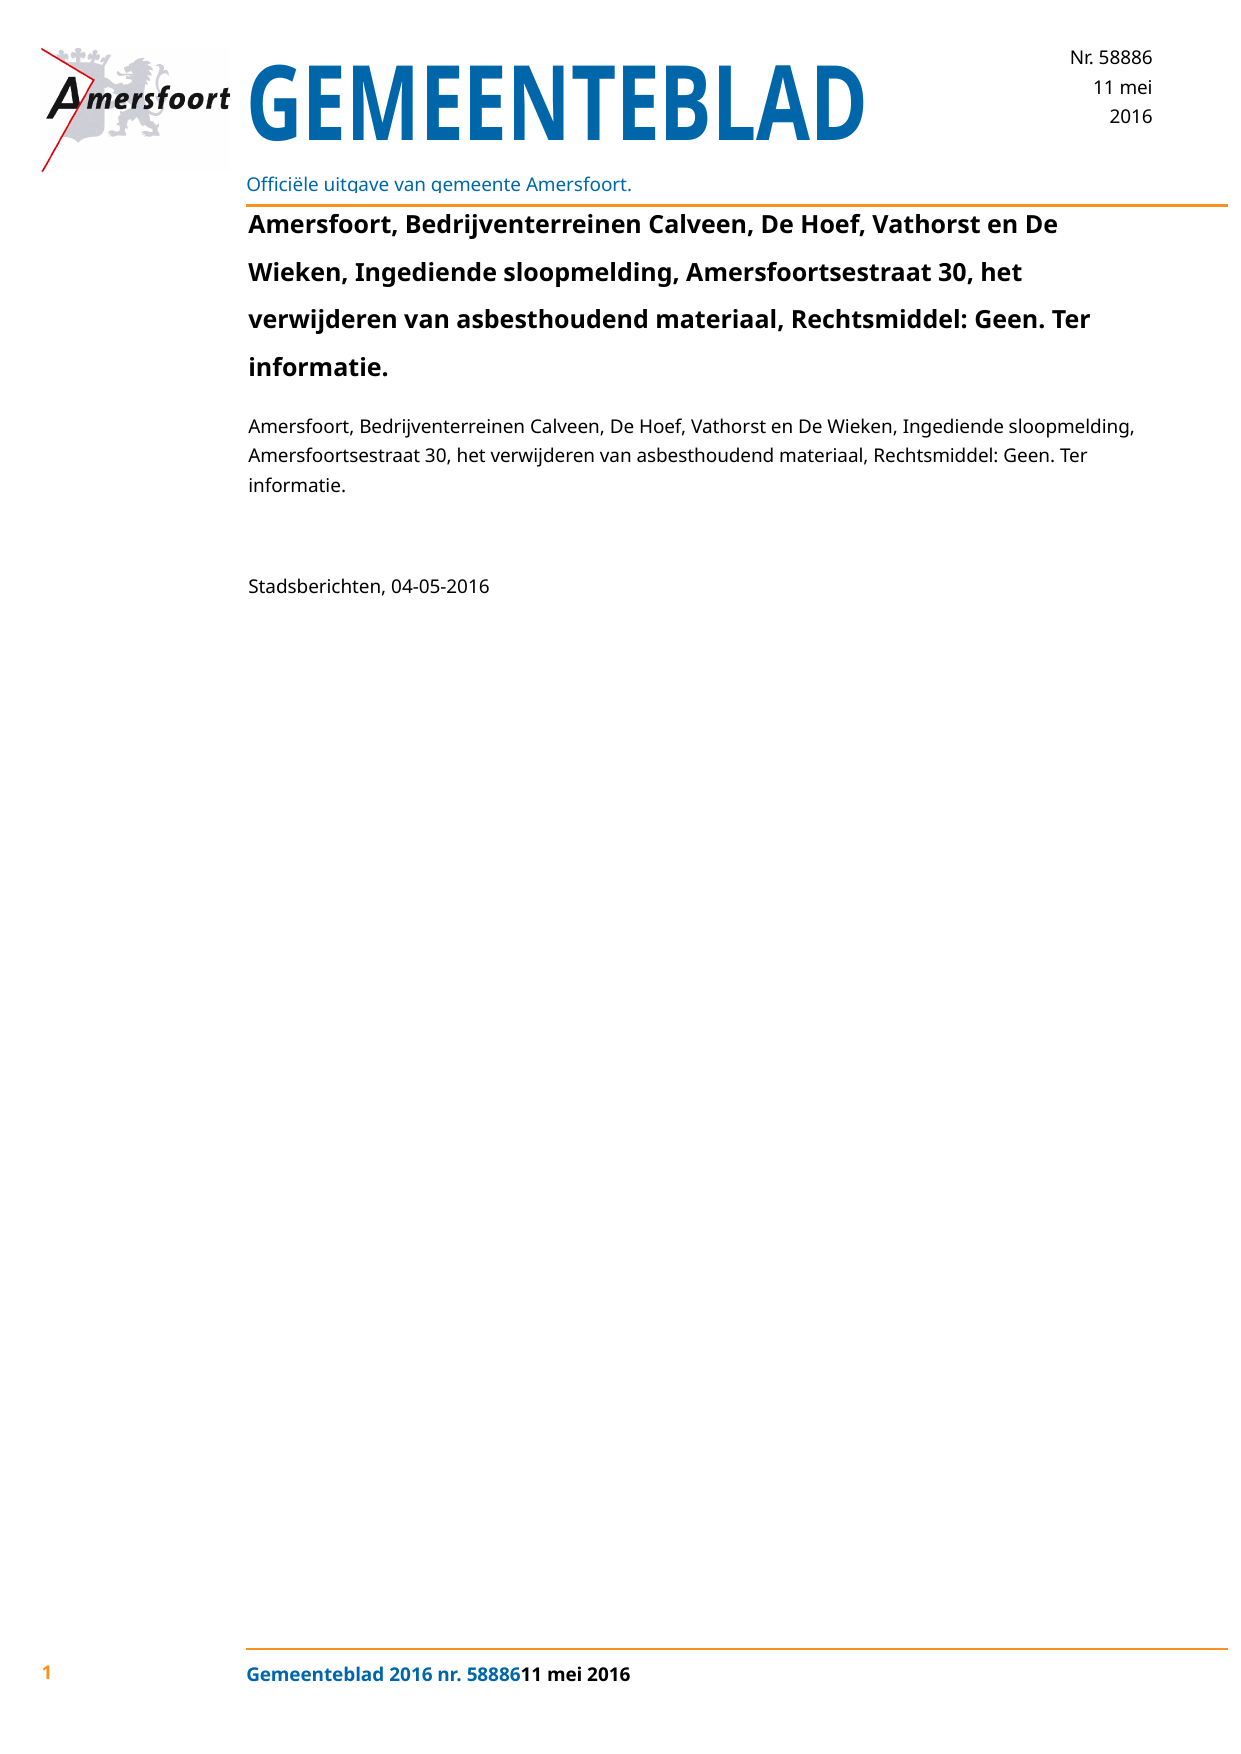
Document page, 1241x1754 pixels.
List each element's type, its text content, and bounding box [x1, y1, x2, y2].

text Amersfoort, Bedrijventerreinen Calveen, De Hoef, Vathorst en De Wieken, Ingediende sloopmelding, Amersfoortsestraat 30, het verwijderen van asbesthoudend materiaal, Rechtsmiddel: Geen. Ter informatie. [248, 207, 1152, 384]
text Amersfoort, Bedrijventerreinen Calveen, De Hoef, Vathorst en De Wieken, Ingediende sloopmelding, Amersfoortsestraat 30, het verwijderen van asbesthoudend materiaal, Rechtsmiddel: Geen. Ter informatie. [248, 413, 1152, 498]
text Stadsberichten, 04-05-2016 [248, 573, 1152, 599]
picture [41, 47, 231, 172]
